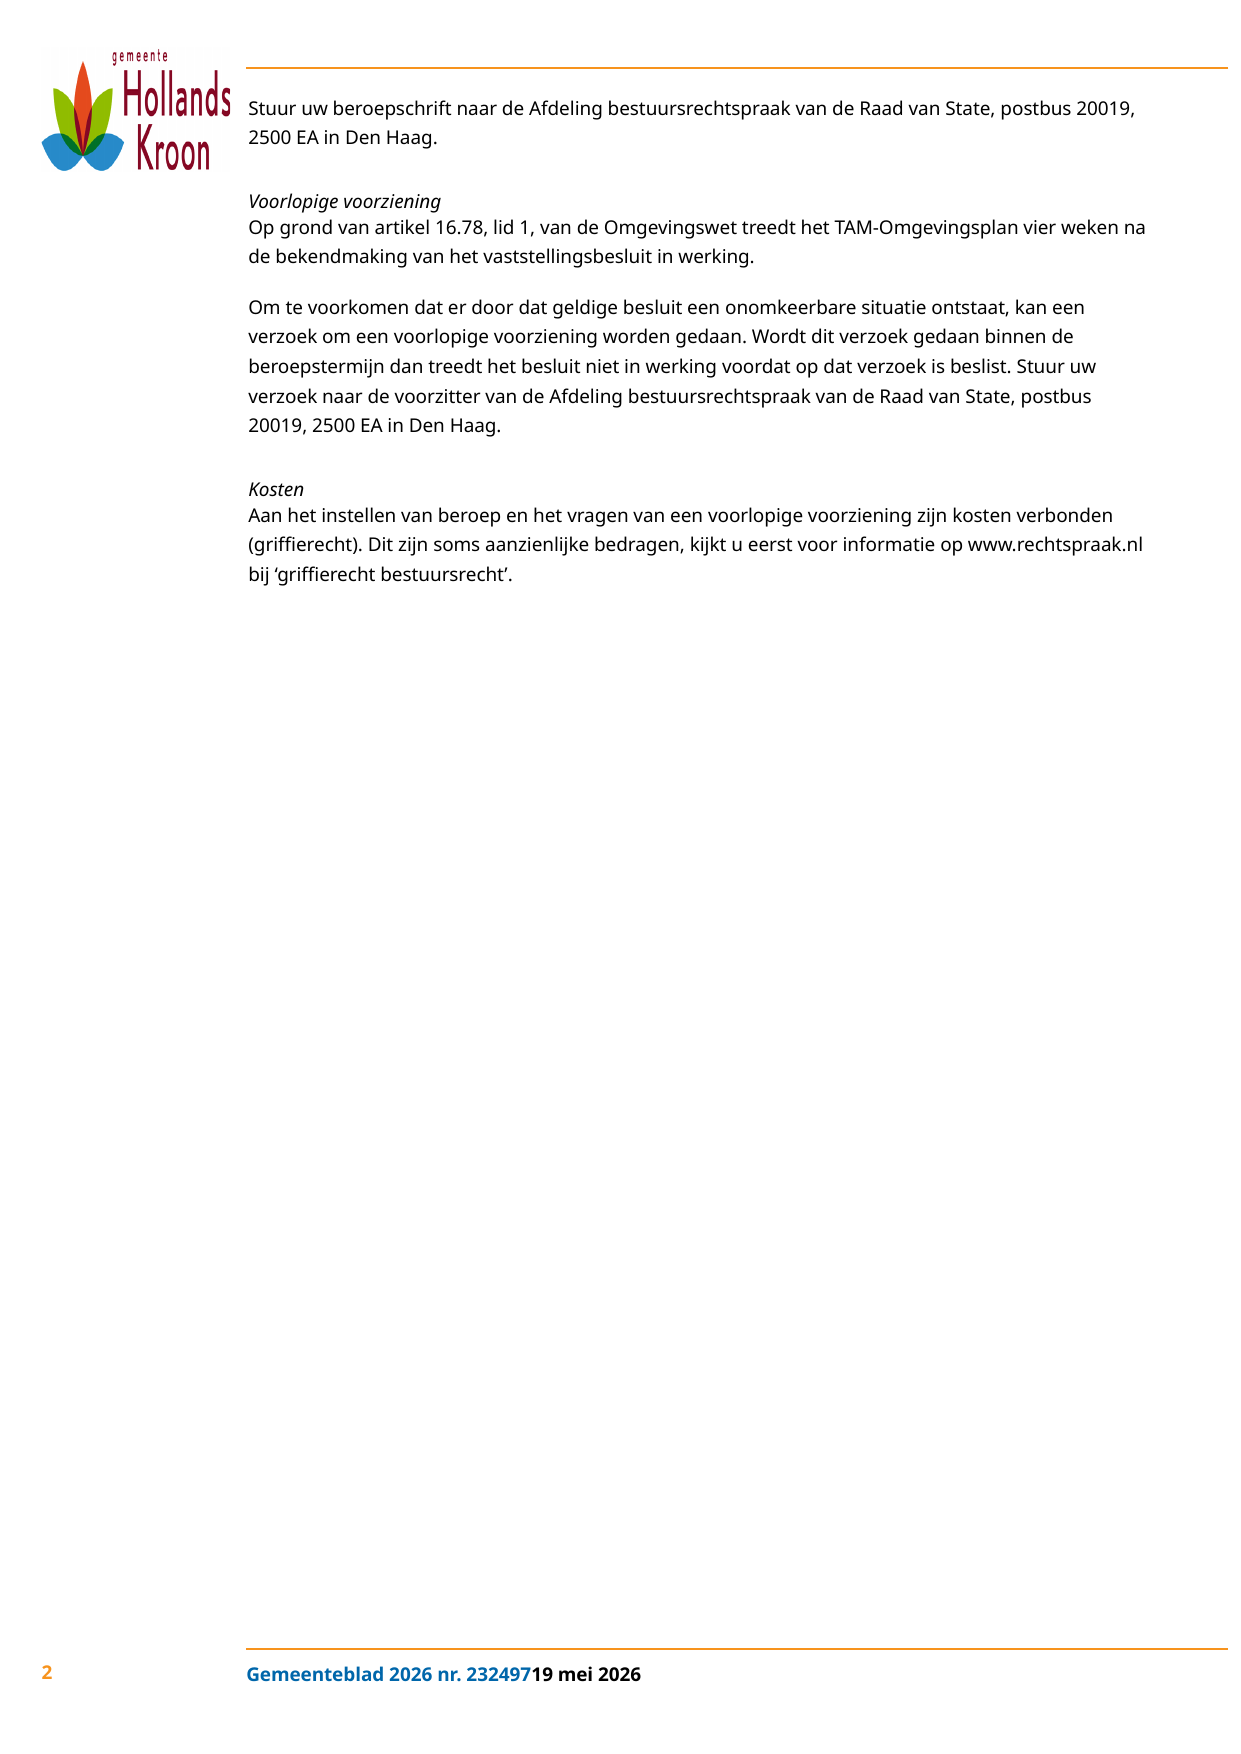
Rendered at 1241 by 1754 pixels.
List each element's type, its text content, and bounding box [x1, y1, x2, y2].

text Kosten [248, 476, 1152, 502]
picture [41, 47, 231, 172]
text Op grond van artikel 16.78, lid 1, van de Omgevingswet treedt het TAM-Omgevingsplan vier weken na de bekendmaking van het vaststellingsbesluit in werking. [248, 214, 1152, 269]
text Aan het instellen van beroep en het vragen van een voorlopige voorziening zijn kosten verbonden (griffierecht). Dit zijn soms aanzienlijke bedragen, kijkt u eerst voor informatie op www.rechtspraak.nl bij ‘griffierecht bestuursrecht’. [248, 502, 1152, 587]
text Voorlopige voorziening [248, 188, 1152, 214]
text Om te voorkomen dat er door dat geldige besluit een onomkeerbare situatie ontstaat, kan een verzoek om een voorlopige voorziening worden gedaan. Wordt dit verzoek gedaan binnen de beroepstermijn dan treedt het besluit niet in werking voordat op dat verzoek is beslist. Stuur uw verzoek naar de voorzitter van de Afdeling bestuursrechtspraak van de Raad van State, postbus 20019, 2500 EA in Den Haag. [248, 294, 1152, 438]
text Stuur uw beroepschrift naar de Afdeling bestuursrechtspraak van de Raad van State, postbus 20019, 2500 EA in Den Haag. [248, 95, 1152, 150]
